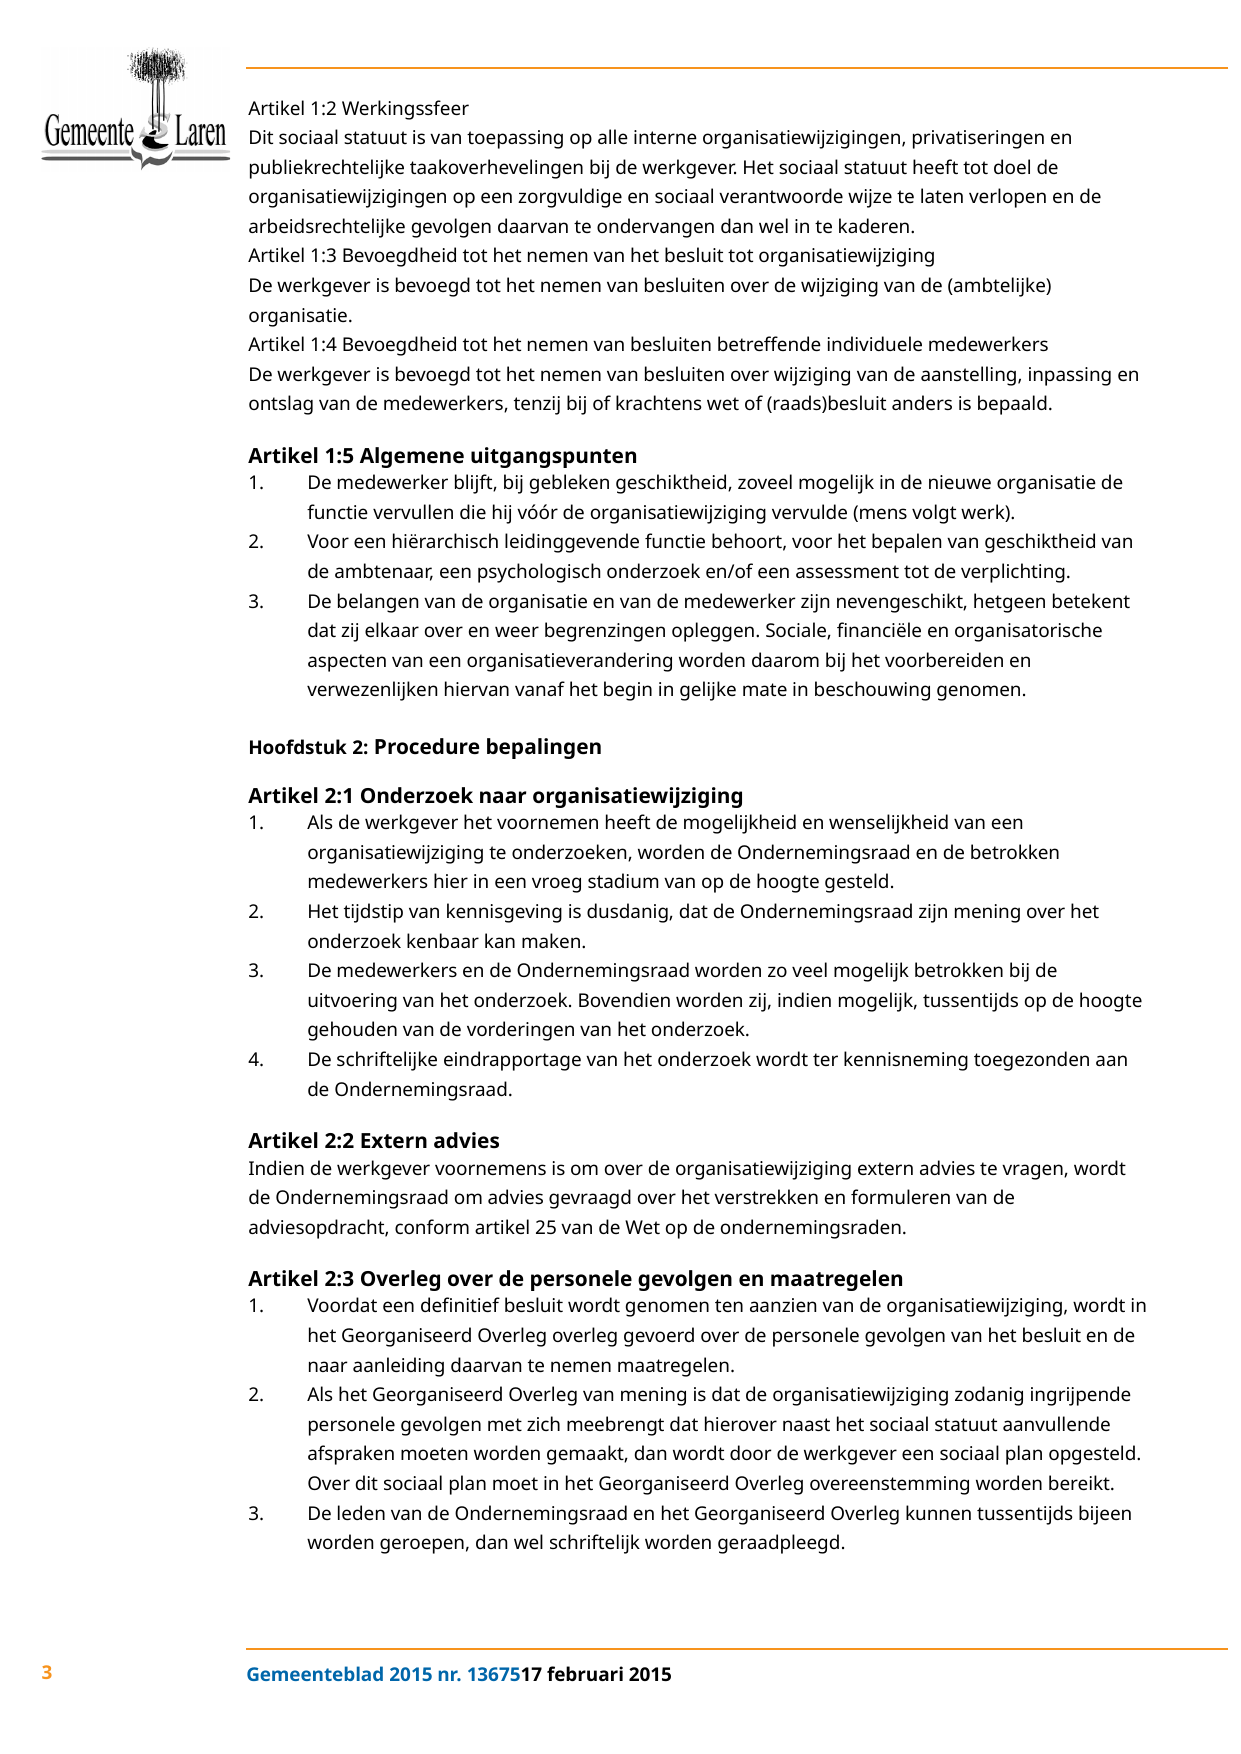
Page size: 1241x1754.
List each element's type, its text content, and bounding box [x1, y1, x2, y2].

text Artikel 2:1 Onderzoek naar organisatiewijziging [248, 781, 1152, 809]
list Voor een hiërarchisch leidinggevende functie behoort, voor het bepalen van geschiktheid van de ambtenaar, een psychologisch onderzoek en/of een assessment tot de verplichting. [248, 529, 1152, 584]
text Artikel 1:3 Bevoegdheid tot het nemen van het besluit tot organisatiewijziging [248, 243, 1152, 268]
list De medewerkers en de Ondernemingsraad worden zo veel mogelijk betrokken bij de uitvoering van het onderzoek. Bovendien worden zij, indien mogelijk, tussentijds op de hoogte gehouden van de vorderingen van het onderzoek. [248, 957, 1152, 1042]
text Artikel 2:3 Overleg over de personele gevolgen en maatregelen [248, 1264, 1152, 1293]
text Artikel 1:2 Werkingssfeer [248, 95, 1152, 121]
text De werkgever is bevoegd tot het nemen van besluiten over de wijziging van de (ambtelijke) organisatie. [248, 272, 1152, 328]
text Artikel 1:5 Algemene uitgangspunten [248, 441, 1152, 469]
list Als het Georganiseerd Overleg van mening is dat de organisatiewijziging zodanig ingrijpende personele gevolgen met zich meebrengt dat hierover naast het sociaal statuut aanvullende afspraken moeten worden gemaakt, dan wordt door de werkgever een sociaal plan opgesteld. Over dit sociaal plan moet in het Georganiseerd Overleg overeenstemming worden bereikt. [248, 1381, 1152, 1496]
list Voordat een definitief besluit wordt genomen ten aanzien van de organisatiewijziging, wordt in het Georganiseerd Overleg overleg gevoerd over de personele gevolgen van het besluit en de naar aanleiding daarvan te nemen maatregelen. [248, 1293, 1152, 1378]
list De schriftelijke eindrapportage van het onderzoek wordt ter kennisneming toegezonden aan de Ondernemingsraad. [248, 1046, 1152, 1102]
list Als de werkgever het voornemen heeft de mogelijkheid en wenselijkheid van een organisatiewijziging te onderzoeken, worden de Ondernemingsraad en de betrokken medewerkers hier in een vroeg stadium van op de hoogte gesteld. [248, 809, 1152, 894]
text Artikel 1:4 Bevoegdheid tot het nemen van besluiten betreffende individuele medewerkers [248, 331, 1152, 357]
list Het tijdstip van kennisgeving is dusdanig, dat de Ondernemingsraad zijn mening over het onderzoek kenbaar kan maken. [248, 898, 1152, 954]
text Hoofdstuk 2: Procedure bepalingen [248, 732, 1152, 760]
list De belangen van de organisatie en van de medewerker zijn nevengeschikt, hetgeen betekent dat zij elkaar over en weer begrenzingen opleggen. Sociale, financiële en organisatorische aspecten van een organisatieverandering worden daarom bij het voorbereiden en verwezenlijken hiervan vanaf het begin in gelijke mate in beschouwing genomen. [248, 588, 1152, 702]
list De leden van de Ondernemingsraad en het Georganiseerd Overleg kunnen tussentijds bijeen worden geroepen, dan wel schriftelijk worden geraadpleegd. [248, 1500, 1152, 1555]
text De werkgever is bevoegd tot het nemen van besluiten over wijziging van de aanstelling, inpassing en ontslag van de medewerkers, tenzij bij of krachtens wet of (raads)besluit anders is bepaald. [248, 361, 1152, 416]
text Dit sociaal statuut is van toepassing op alle interne organisatiewijzigingen, privatiseringen en publiekrechtelijke taakoverhevelingen bij de werkgever. Het sociaal statuut heeft tot doel de organisatiewijzigingen op een zorgvuldige en sociaal verantwoorde wijze te laten verlopen en de arbeidsrechtelijke gevolgen daarvan te ondervangen dan wel in te kaderen. [248, 124, 1152, 239]
picture [41, 47, 231, 172]
text Artikel 2:2 Extern advies [248, 1126, 1152, 1155]
text Indien de werkgever voornemens is om over de organisatiewijziging extern advies te vragen, wordt de Ondernemingsraad om advies gevraagd over het verstrekken en formuleren van de adviesopdracht, conform artikel 25 van de Wet op de ondernemingsraden. [248, 1155, 1152, 1239]
list De medewerker blijft, bij gebleken geschiktheid, zoveel mogelijk in de nieuwe organisatie de functie vervullen die hij vóór de organisatiewijziging vervulde (mens volgt werk). [248, 469, 1152, 525]
